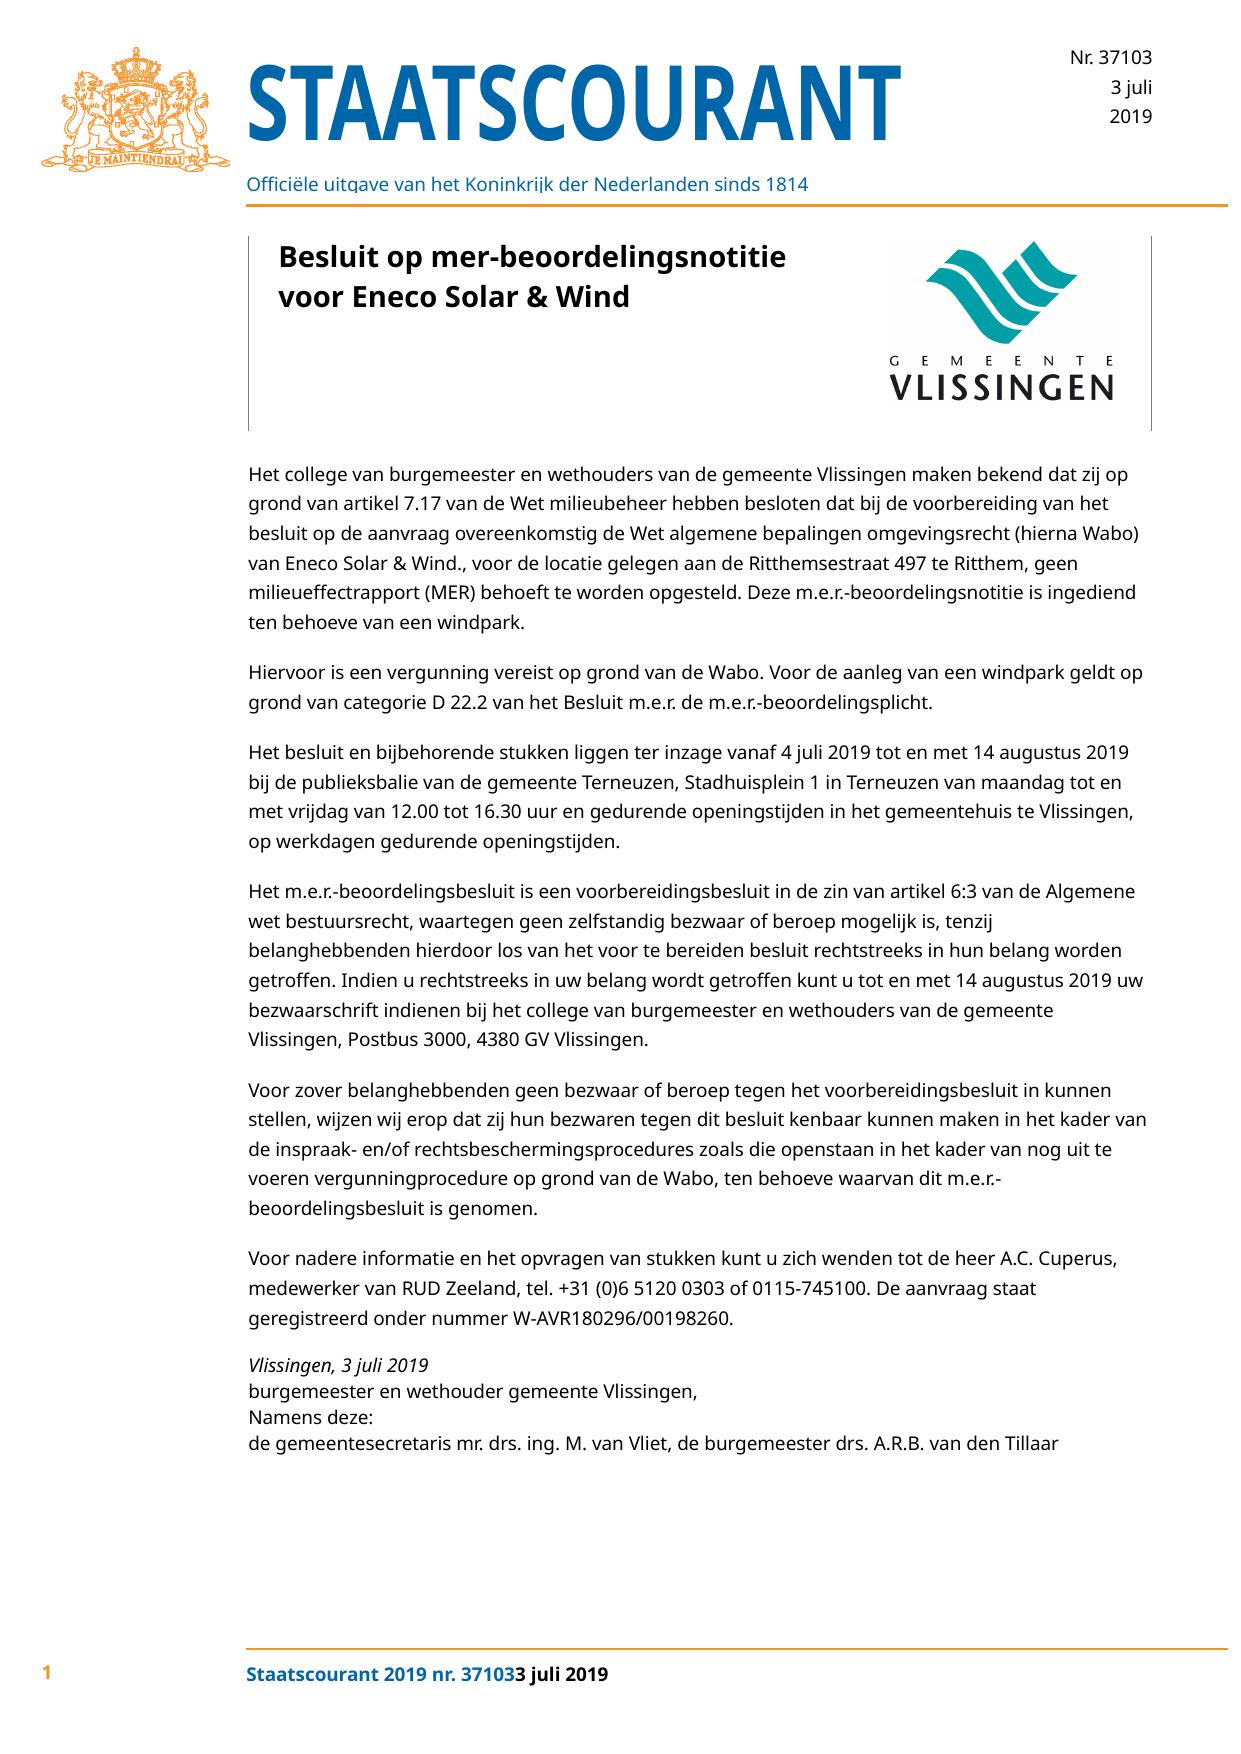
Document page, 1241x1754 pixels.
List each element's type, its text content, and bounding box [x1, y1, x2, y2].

table_header Besluit op mer-beoordelingsnotitie voor Eneco Solar & Wind [249, 236, 850, 431]
text Voor nadere informatie en het opvragen van stukken kunt u zich wenden tot de heer A.C. Cuperus, medewerker van RUD Zeeland, tel. +31 (0)6 5120 0303 of 0115-745100. De aanvraag staat geregistreerd onder nummer W-AVR180296/00198260. [248, 1246, 1152, 1330]
text Het besluit en bijbehorende stukken liggen ter inzage vanaf 4 juli 2019 tot en met 14 augustus 2019 bij de publieksbalie van de gemeente Terneuzen, Stadhuisplein 1 in Terneuzen van maandag tot en met vrijdag van 12.00 tot 16.30 uur en gedurende openingstijden in het gemeentehuis te Vlissingen, op werkdagen gedurende openingstijden. [248, 739, 1152, 854]
picture [882, 236, 1119, 406]
text Namens deze: [248, 1404, 1152, 1430]
text Het m.e.r.-beoordelingsbesluit is een voorbereidingsbesluit in de zin van artikel 6:3 van de Algemene wet bestuursrecht, waartegen geen zelfstandig bezwaar of beroep mogelijk is, tenzij belanghebbenden hierdoor los van het voor te bereiden besluit rechtstreeks in hun belang worden getroffen. Indien u rechtstreeks in uw belang wordt getroffen kunt u tot en met 14 augustus 2019 uw bezwaarschrift indienen bij het college van burgemeester en wethouders van de gemeente Vlissingen, Postbus 3000, 4380 GV Vlissingen. [248, 878, 1152, 1052]
text de gemeentesecretaris mr. drs. ing. M. van Vliet, de burgemeester drs. A.R.B. van den Tillaar [248, 1430, 1152, 1455]
text burgemeester en wethouder gemeente Vlissingen, [248, 1378, 1152, 1404]
text Voor zover belanghebbenden geen bezwaar of beroep tegen het voorbereidingsbesluit in kunnen stellen, wijzen wij erop dat zij hun bezwaren tegen dit besluit kenbaar kunnen maken in het kader van de inspraak- en/of rechtsbeschermingsprocedures zoals die openstaan in het kader van nog uit te voeren vergunningprocedure op grond van de Wabo, ten behoeve waarvan dit m.e.r.-beoordelingsbesluit is genomen. [248, 1077, 1152, 1221]
text Het college van burgemeester en wethouders van de gemeente Vlissingen maken bekend dat zij op grond van artikel 7.17 van de Wet milieubeheer hebben besloten dat bij de voorbereiding van het besluit op de aanvraag overeenkomstig de Wet algemene bepalingen omgevingsrecht (hierna Wabo) van Eneco Solar & Wind., voor de locatie gelegen aan de Ritthemsestraat 497 te Ritthem, geen milieueffectrapport (MER) behoeft te worden opgesteld. Deze m.e.r.-beoordelingsnotitie is ingediend ten behoeve van een windpark. [248, 461, 1152, 634]
text Hiervoor is een vergunning vereist op grond van de Wabo. Voor de aanleg van een windpark geldt op grond van categorie D 22.2 van het Besluit m.e.r. de m.e.r.-beoordelingsplicht. [248, 659, 1152, 714]
table_header [850, 236, 1151, 431]
text Vlissingen, 3 juli 2019 [248, 1352, 1152, 1378]
picture [41, 47, 231, 172]
